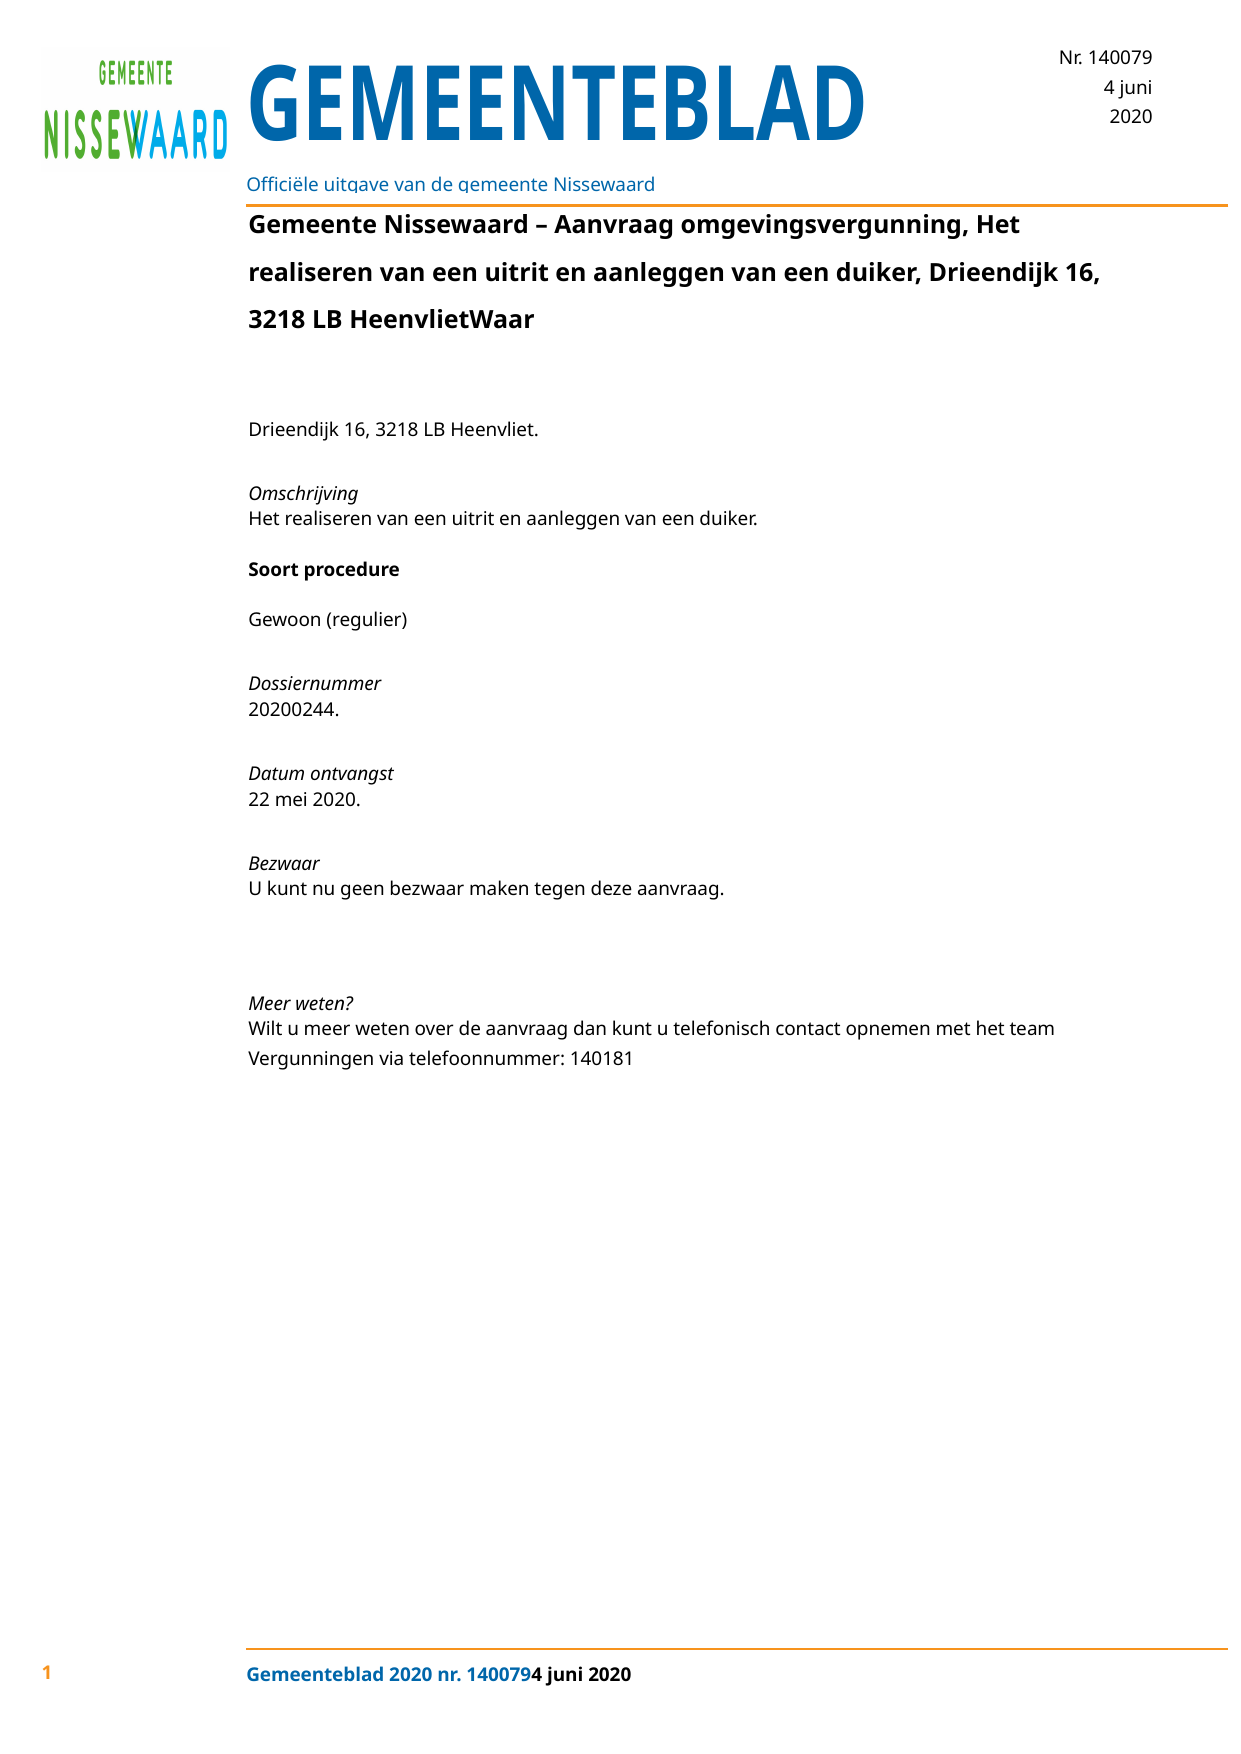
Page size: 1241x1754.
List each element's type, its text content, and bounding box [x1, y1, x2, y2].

text Bezwaar [248, 850, 1152, 876]
text Het realiseren van een uitrit en aanleggen van een duiker. [248, 506, 1152, 531]
text Drieendijk 16, 3218 LB Heenvliet. [248, 416, 1152, 442]
text U kunt nu geen bezwaar maken tegen deze aanvraag. [248, 876, 1152, 901]
text 22 mei 2020. [248, 786, 1152, 812]
text Dossiernummer [248, 670, 1152, 696]
text 20200244. [248, 696, 1152, 722]
text Meer weten? [248, 990, 1152, 1016]
text Datum ontvangst [248, 760, 1152, 786]
picture [41, 47, 231, 172]
text Soort procedure [248, 556, 1152, 582]
text Wilt u meer weten over de aanvraag dan kunt u telefonisch contact opnemen met het team Vergunningen via telefoonnummer: 140181 [248, 1016, 1152, 1071]
text Omschrijving [248, 480, 1152, 506]
text Gewoon (regulier) [248, 606, 1152, 632]
text Gemeente Nissewaard – Aanvraag omgevingsvergunning, Het realiseren van een uitrit en aanleggen van een duiker, Drieendijk 16, 3218 LB HeenvlietWaar [248, 207, 1152, 336]
